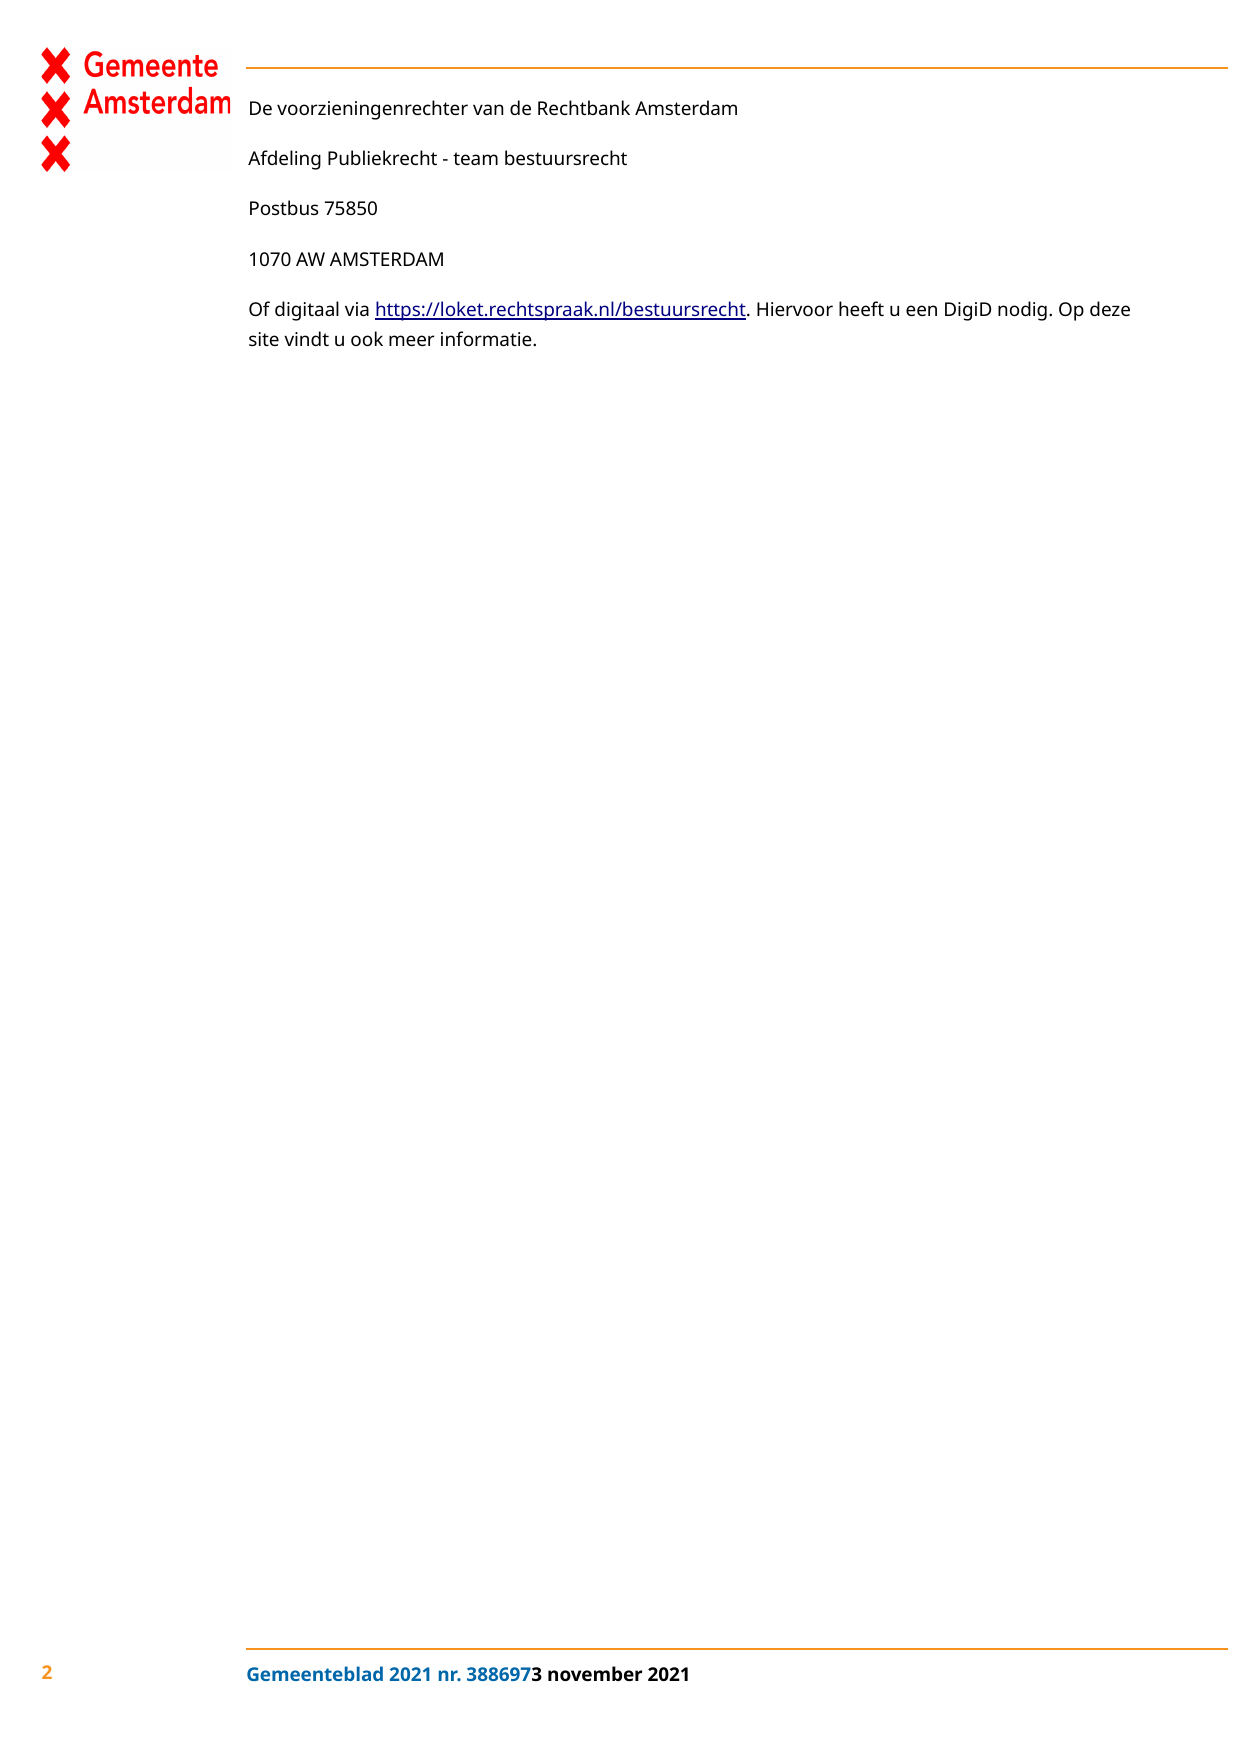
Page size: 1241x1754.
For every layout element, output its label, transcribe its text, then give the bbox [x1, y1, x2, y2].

text Postbus 75850 [248, 196, 1152, 221]
text Of digitaal via https://loket.rechtspraak.nl/bestuursrecht. Hiervoor heeft u een DigiD nodig. Op deze site vindt u ook meer informatie. [248, 296, 1152, 352]
text Afdeling Publiekrecht - team bestuursrecht [248, 145, 1152, 171]
picture [41, 47, 231, 172]
text De voorzieningenrechter van de Rechtbank Amsterdam [248, 95, 1152, 121]
text 1070 AW AMSTERDAM [248, 246, 1152, 272]
